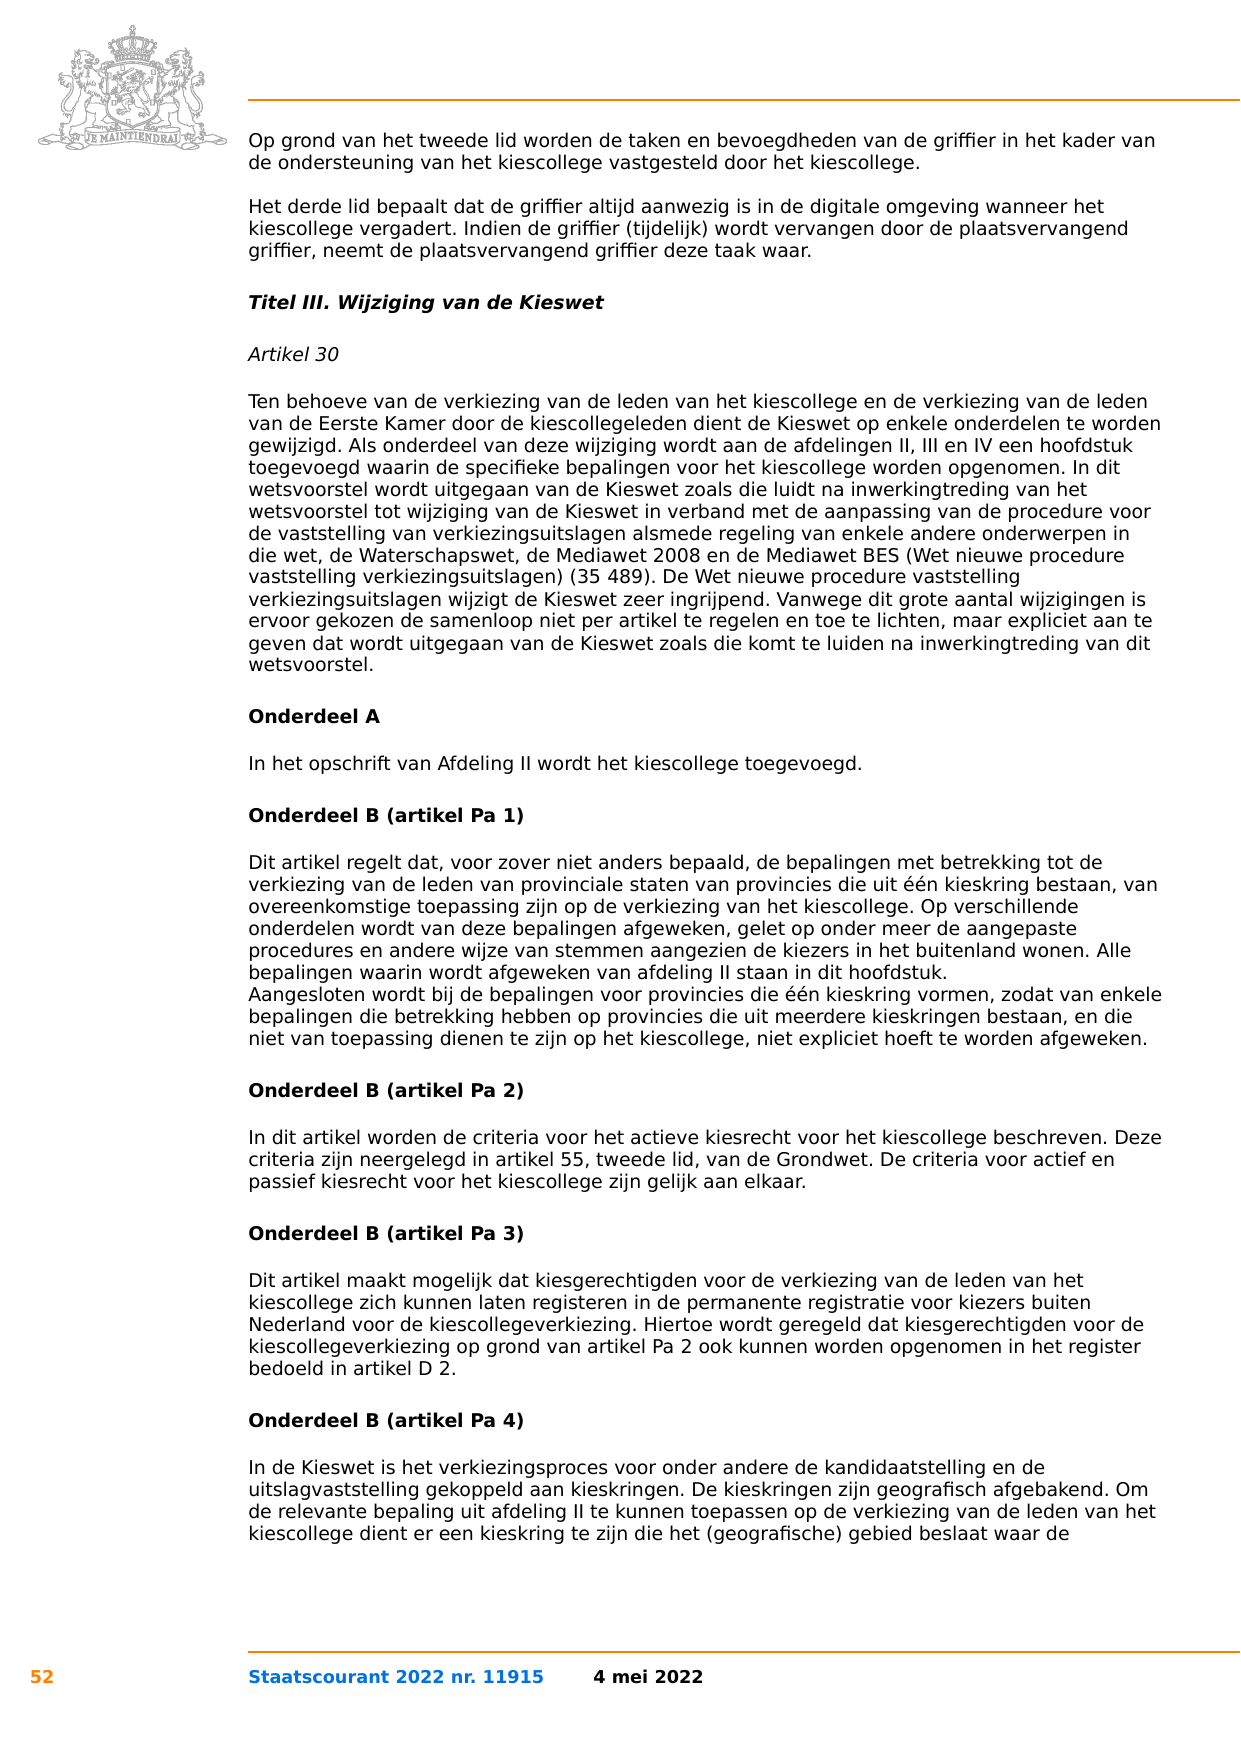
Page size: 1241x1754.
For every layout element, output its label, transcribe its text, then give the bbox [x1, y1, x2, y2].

subtitle Onderdeel B (artikel Pa 4) [248, 1410, 1163, 1432]
text In dit artikel worden de criteria voor het actieve kiesrecht voor het kiescollege beschreven. Deze criteria zijn neergelegd in artikel 55, tweede lid, van de Grondwet. De criteria voor actief en passief kiesrecht voor het kiescollege zijn gelijk aan elkaar. [248, 1127, 1163, 1193]
text Dit artikel regelt dat, voor zover niet anders bepaald, de bepalingen met betrekking tot de verkiezing van de leden van provinciale staten van provincies die uit één kieskring bestaan, van overeenkomstige toepassing zijn op de verkiezing van het kiescollege. Op verschillende onderdelen wordt van deze bepalingen afgeweken, gelet op onder meer de aangepaste procedures en andere wijze van stemmen aangezien de kiezers in het buitenland wonen. Alle bepalingen waarin wordt afgeweken van afdeling II staan in dit hoofdstuk. [248, 852, 1163, 984]
subtitle Onderdeel A [248, 706, 1163, 728]
subtitle Onderdeel B (artikel Pa 2) [248, 1080, 1163, 1102]
text Het derde lid bepaalt dat de griffier altijd aanwezig is in de digitale omgeving wanneer het kiescollege vergadert. Indien de griffier (tijdelijk) wordt vervangen door de plaatsvervangend griffier, neemt de plaatsvervangend griffier deze taak waar. [248, 196, 1163, 262]
text Ten behoeve van de verkiezing van de leden van het kiescollege en de verkiezing van de leden van de Eerste Kamer door de kiescollegeleden dient de Kieswet op enkele onderdelen te worden gewijzigd. Als onderdeel van deze wijziging wordt aan de afdelingen II, III en IV een hoofdstuk toegevoegd waarin de specifieke bepalingen voor het kiescollege worden opgenomen. In dit wetsvoorstel wordt uitgegaan van de Kieswet zoals die luidt na inwerkingtreding van het wetsvoorstel tot wijziging van de Kieswet in verband met de aanpassing van de procedure voor de vaststelling van verkiezingsuitslagen alsmede regeling van enkele andere onderwerpen in die wet, de Waterschapswet, de Mediawet 2008 en de Mediawet BES (Wet nieuwe procedure vaststelling verkiezingsuitslagen) (35 489). De Wet nieuwe procedure vaststelling verkiezingsuitslagen wijzigt de Kieswet zeer ingrijpend. Vanwege dit grote aantal wijzigingen is ervoor gekozen de samenloop niet per artikel te regelen en toe te lichten, maar expliciet aan te geven dat wordt uitgegaan van de Kieswet zoals die komt te luiden na inwerkingtreding van dit wetsvoorstel. [248, 391, 1163, 676]
text In de Kieswet is het verkiezingsproces voor onder andere de kandidaatstelling en de uitslagvaststelling gekoppeld aan kieskringen. De kieskringen zijn geografisch afgebakend. Om de relevante bepaling uit afdeling II te kunnen toepassen op de verkiezing van de leden van het kiescollege dient er een kieskring te zijn die het (geografische) gebied beslaat waar de [248, 1457, 1163, 1545]
text In het opschrift van Afdeling II wordt het kiescollege toegevoegd. [248, 753, 1163, 775]
picture [38, 25, 227, 150]
text Dit artikel maakt mogelijk dat kiesgerechtigden voor de verkiezing van de leden van het kiescollege zich kunnen laten registeren in de permanente registratie voor kiezers buiten Nederland voor de kiescollegeverkiezing. Hiertoe wordt geregeld dat kiesgerechtigden voor de kiescollegeverkiezing op grond van artikel Pa 2 ook kunnen worden opgenomen in het register bedoeld in artikel D 2. [248, 1270, 1163, 1380]
subtitle Onderdeel B (artikel Pa 3) [248, 1223, 1163, 1245]
text Aangesloten wordt bij de bepalingen voor provincies die één kieskring vormen, zodat van enkele bepalingen die betrekking hebben op provincies die uit meerdere kieskringen bestaan, en die niet van toepassing dienen te zijn op het kiescollege, niet expliciet hoeft te worden afgeweken. [248, 984, 1163, 1050]
text Op grond van het tweede lid worden de taken en bevoegdheden van de griffier in het kader van de ondersteuning van het kiescollege vastgesteld door het kiescollege. [248, 130, 1163, 174]
subtitle Titel III. Wijziging van de Kieswet [248, 292, 1163, 314]
subtitle Artikel 30 [248, 344, 1163, 366]
subtitle Onderdeel B (artikel Pa 1) [248, 805, 1163, 827]
